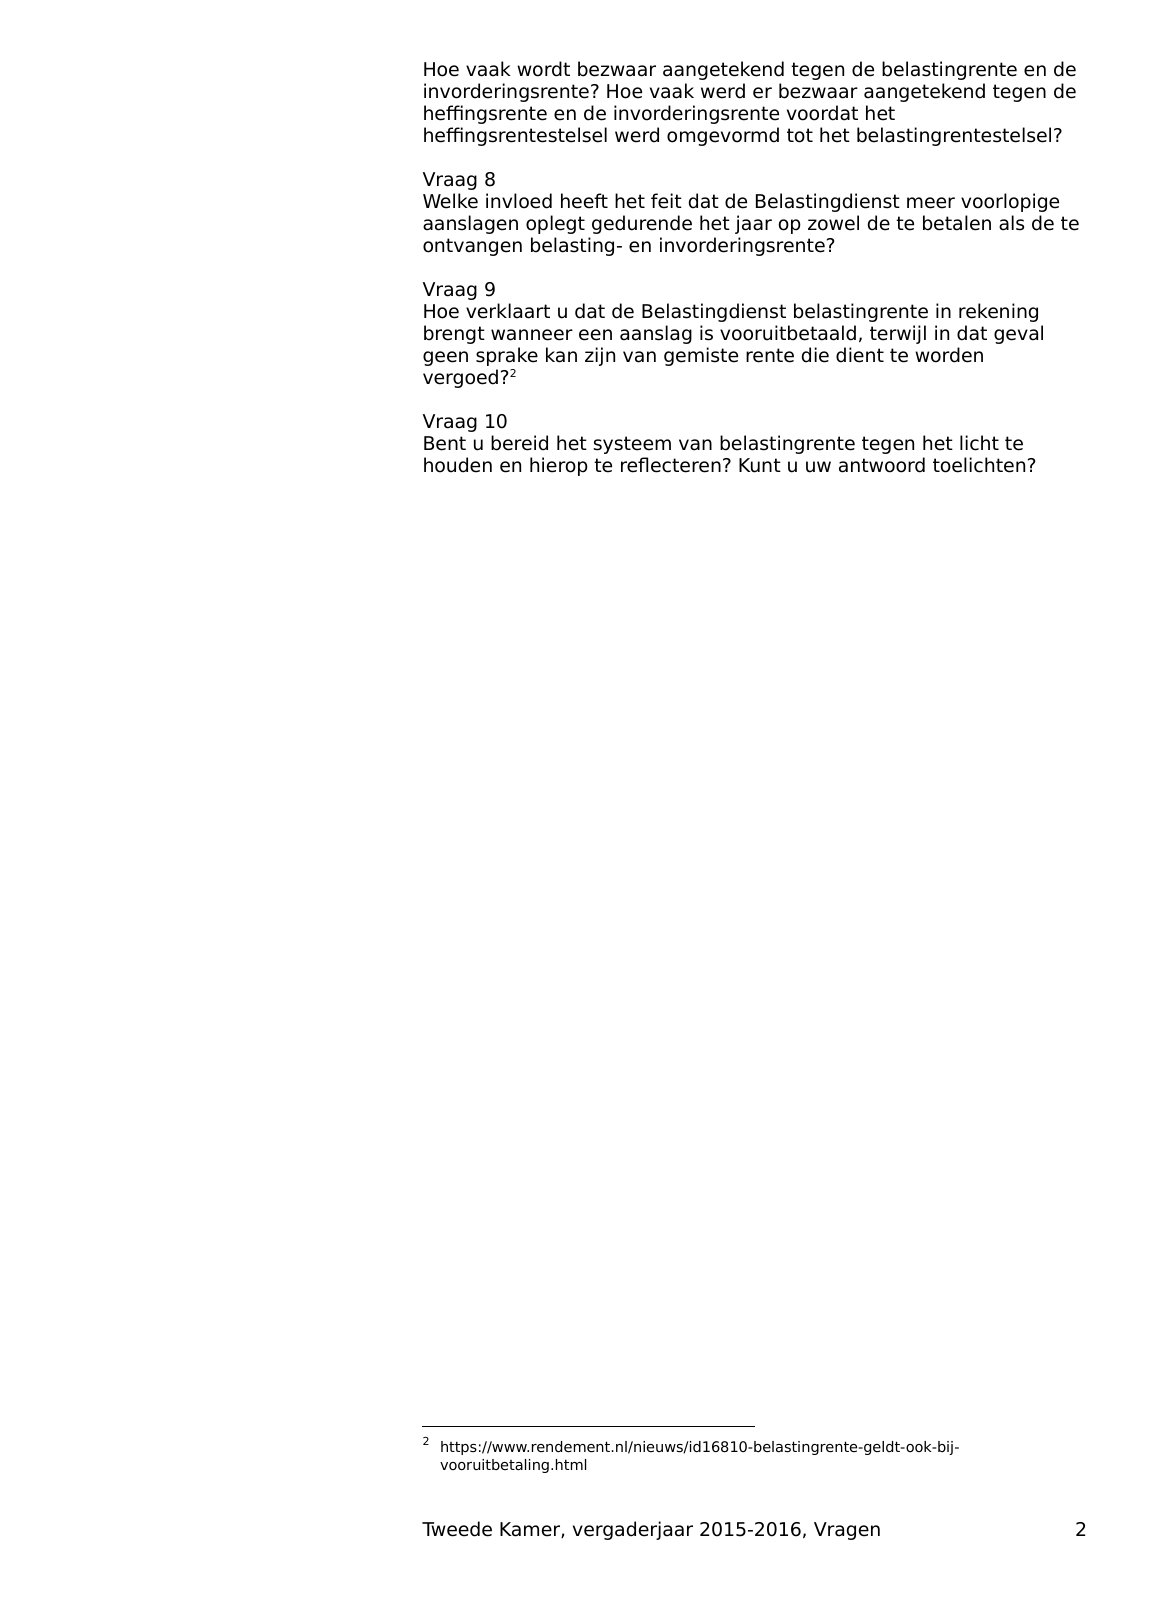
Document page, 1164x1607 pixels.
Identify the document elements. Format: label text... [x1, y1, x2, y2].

text Hoe vaak wordt bezwaar aangetekend tegen de belastingrente en de invorderingsrente? Hoe vaak werd er bezwaar aangetekend tegen de heffingsrente en de invorderingsrente voordat het heffingsrentestelsel werd omgevormd tot het belastingrentestelsel? [422, 59, 1087, 147]
text Bent u bereid het systeem van belastingrente tegen het licht te houden en hierop te reflecteren? Kunt u uw antwoord toelichten? [422, 433, 1087, 477]
text Vraag 10 [422, 411, 1087, 433]
text Welke invloed heeft het feit dat de Belastingdienst meer voorlopige aanslagen oplegt gedurende het jaar op zowel de te betalen als de te ontvangen belasting- en invorderingsrente? [422, 191, 1087, 257]
text https://www.rendement.nl/nieuws/id16810-belastingrente-geldt-ook-bij-vooruitbetaling.html [422, 1435, 1087, 1474]
text Hoe verklaart u dat de Belastingdienst belastingrente in rekening brengt wanneer een aanslag is vooruitbetaald, terwijl in dat geval geen sprake kan zijn van gemiste rente die dient te worden vergoed? [422, 301, 1087, 389]
text Vraag 8 [422, 169, 1087, 191]
text Vraag 9 [422, 279, 1087, 301]
